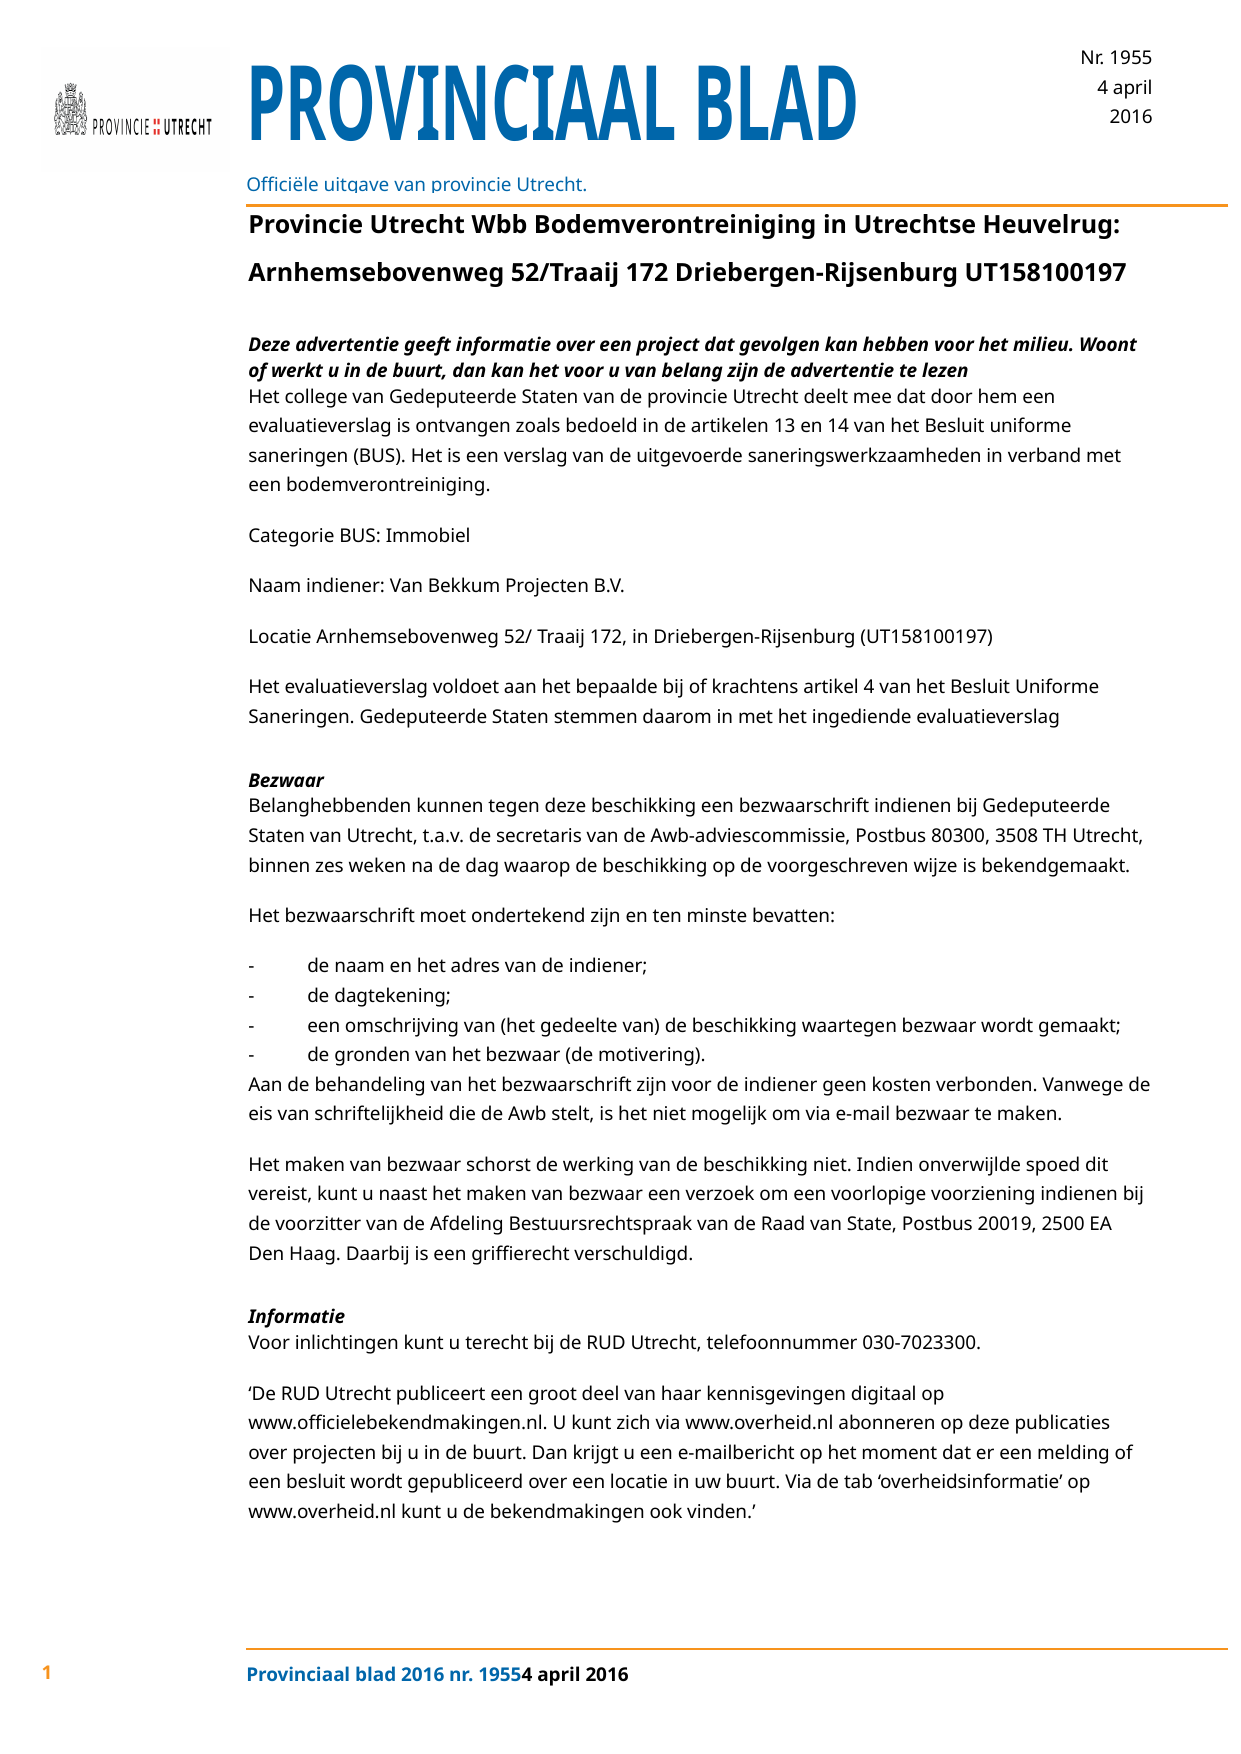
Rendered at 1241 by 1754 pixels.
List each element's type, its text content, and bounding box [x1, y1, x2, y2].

text Informatie [248, 1304, 1152, 1329]
text Het college van Gedeputeerde Staten van de provincie Utrecht deelt mee dat door hem een evaluatieverslag is ontvangen zoals bedoeld in de artikelen 13 en 14 van het Besluit uniforme saneringen (BUS). Het is een verslag van de uitgevoerde saneringswerkzaamheden in verband met een bodemverontreiniging. [248, 383, 1152, 497]
text Het evaluatieverslag voldoet aan het bepaalde bij of krachtens artikel 4 van het Besluit Uniforme Saneringen. Gedeputeerde Staten stemmen daarom in met het ingediende evaluatieverslag [248, 673, 1152, 729]
picture [41, 47, 231, 172]
text Bezwaar [248, 767, 1152, 793]
list de dagtekening; [248, 982, 1152, 1008]
list een omschrijving van (het gedeelte van) de beschikking waartegen bezwaar wordt gemaakt; [248, 1012, 1152, 1037]
text Deze advertentie geeft informatie over een project dat gevolgen kan hebben voor het milieu. Woont of werkt u in de buurt, dan kan het voor u van belang zijn de advertentie te lezen [248, 331, 1152, 383]
text Belanghebbenden kunnen tegen deze beschikking een bezwaarschrift indienen bij Gedeputeerde Staten van Utrecht, t.a.v. de secretaris van de Awb-adviescommissie, Postbus 80300, 3508 TH Utrecht, binnen zes weken na de dag waarop de beschikking op de voorgeschreven wijze is bekendgemaakt. [248, 793, 1152, 877]
text Voor inlichtingen kunt u terecht bij de RUD Utrecht, telefoonnummer 030-7023300. [248, 1329, 1152, 1355]
list de gronden van het bezwaar (de motivering). [248, 1041, 1152, 1067]
text Locatie Arnhemsebovenweg 52/ Traaij 172, in Driebergen-Rijsenburg (UT158100197) [248, 623, 1152, 649]
text Naam indiener: Van Bekkum Projecten B.V. [248, 572, 1152, 598]
text Het maken van bezwaar schorst de werking van de beschikking niet. Indien onverwijlde spoed dit vereist, kunt u naast het maken van bezwaar een verzoek om een voorlopige voorziening indienen bij de voorzitter van de Afdeling Bestuursrechtspraak van de Raad van State, Postbus 20019, 2500 EA Den Haag. Daarbij is een griffierecht verschuldigd. [248, 1151, 1152, 1265]
text Provincie Utrecht Wbb Bodemverontreiniging in Utrechtse Heuvelrug: Arnhemsebovenweg 52/Traaij 172 Driebergen-Rijsenburg UT158100197 [248, 207, 1152, 288]
text ‘De RUD Utrecht publiceert een groot deel van haar kennisgevingen digitaal op www.officielebekendmakingen.nl. U kunt zich via www.overheid.nl abonneren op deze publicaties over projecten bij u in de buurt. Dan krijgt u een e-mailbericht op het moment dat er een melding of een besluit wordt gepubliceerd over een locatie in uw buurt. Via de tab ‘overheidsinformatie’ op www.overheid.nl kunt u de bekendmakingen ook vinden.’ [248, 1380, 1152, 1524]
list de naam en het adres van de indiener; [248, 953, 1152, 978]
text Aan de behandeling van het bezwaarschrift zijn voor de indiener geen kosten verbonden. Vanwege de eis van schriftelijkheid die de Awb stelt, is het niet mogelijk om via e-mail bezwaar te maken. [248, 1071, 1152, 1126]
text Het bezwaarschrift moet ondertekend zijn en ten minste bevatten: [248, 902, 1152, 928]
text Categorie BUS: Immobiel [248, 522, 1152, 548]
